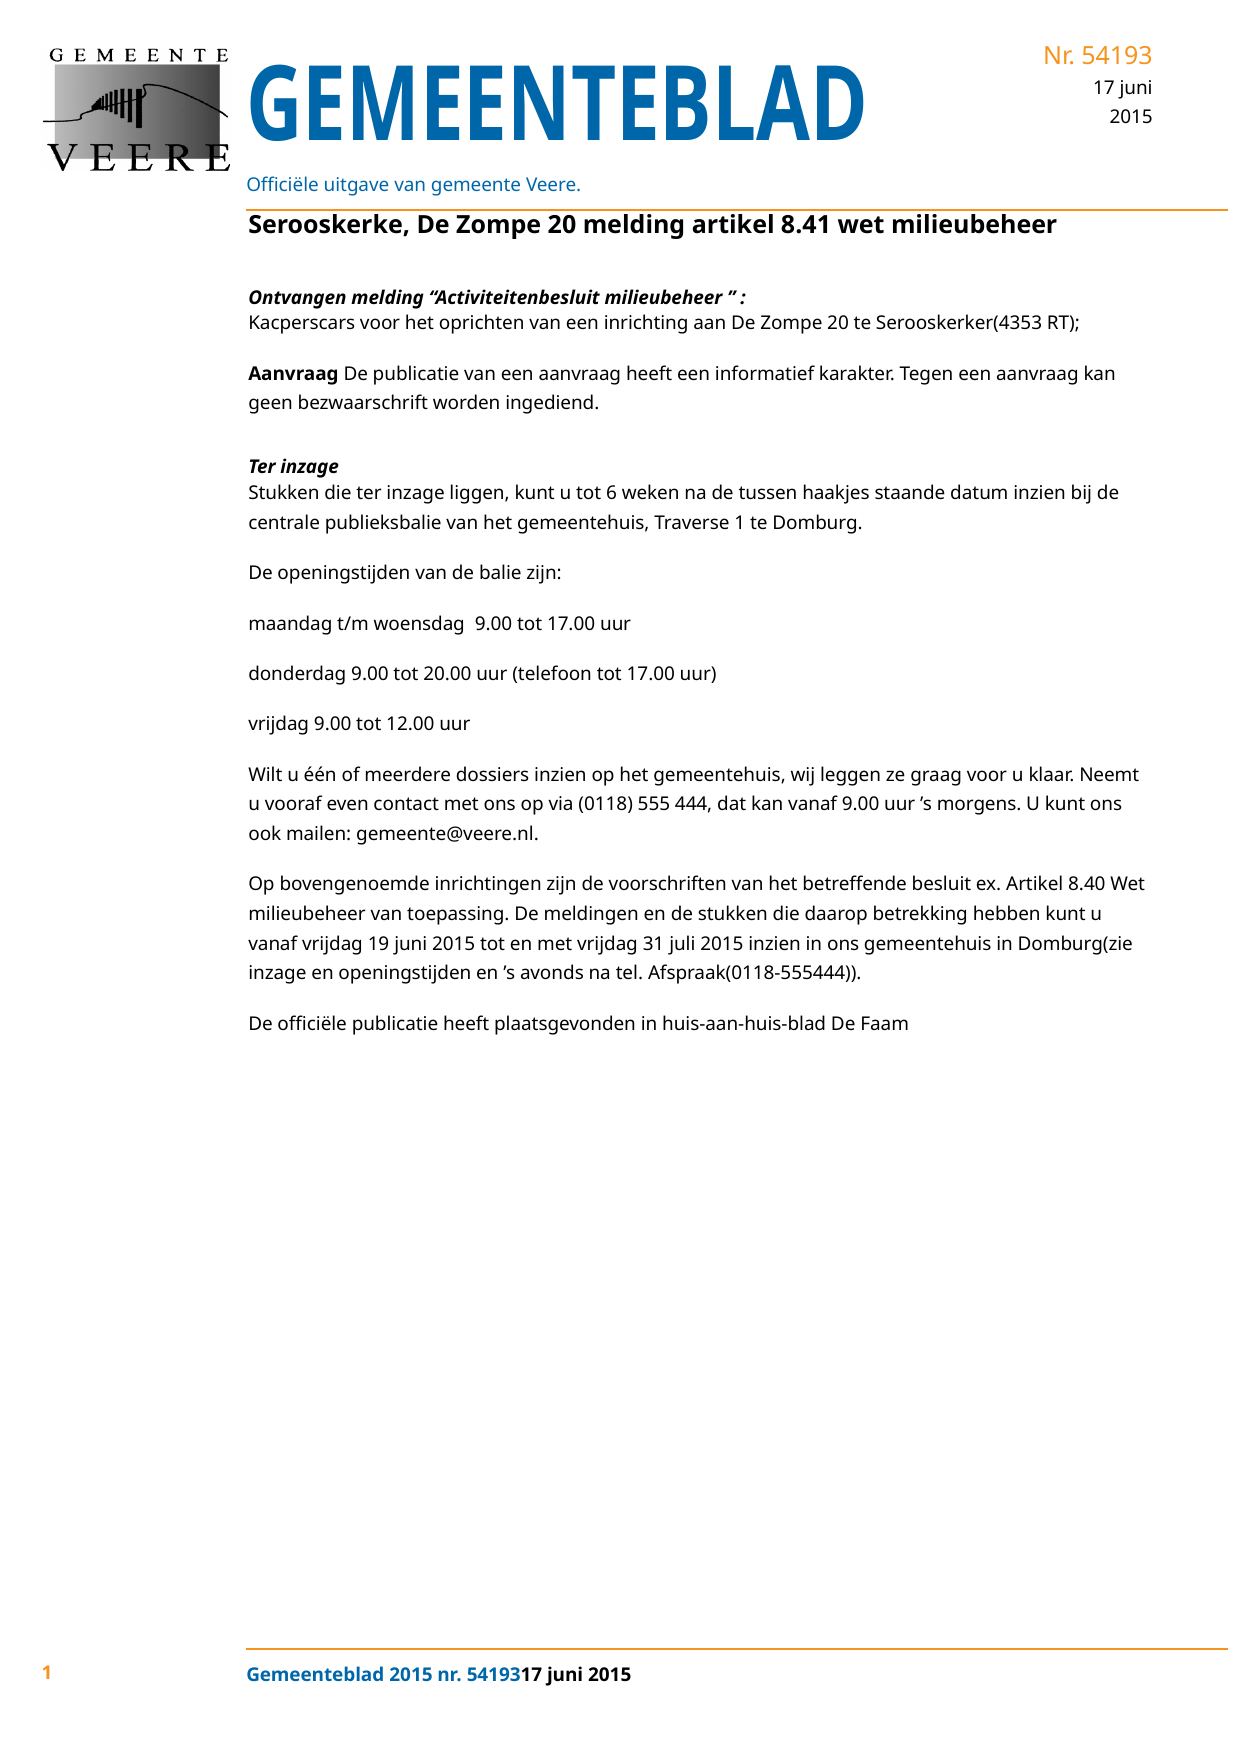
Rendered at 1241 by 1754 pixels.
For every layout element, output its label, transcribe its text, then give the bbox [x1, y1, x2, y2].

text Kacperscars voor het oprichten van een inrichting aan De Zompe 20 te Serooskerker(4353 RT); [248, 309, 1152, 335]
text De openingstijden van de balie zijn: [248, 559, 1152, 585]
text Op bovengenoemde inrichtingen zijn de voorschriften van het betreffende besluit ex. Artikel 8.40 Wet milieubeheer van toepassing. De meldingen en de stukken die daarop betrekking hebben kunt u vanaf vrijdag 19 juni 2015 tot en met vrijdag 31 juli 2015 inzien in ons gemeentehuis in Domburg(zie inzage en openingstijden en ’s avonds na tel. Afspraak(0118-555444)). [248, 871, 1152, 985]
text Ter inzage [248, 453, 1152, 479]
text Stukken die ter inzage liggen, kunt u tot 6 weken na de tussen haakjes staande datum inzien bij de centrale publieksbalie van het gemeentehuis, Traverse 1 te Domburg. [248, 479, 1152, 534]
text Aanvraag De publicatie van een aanvraag heeft een informatief karakter. Tegen een aanvraag kan geen bezwaarschrift worden ingediend. [248, 360, 1152, 415]
text vrijdag 9.00 tot 12.00 uur [248, 711, 1152, 736]
text Serooskerke, De Zompe 20 melding artikel 8.41 wet milieubeheer [248, 211, 1152, 241]
text De officiële publicatie heeft plaatsgevonden in huis-aan-huis-blad De Faam [248, 1010, 1152, 1035]
text Wilt u één of meerdere dossiers inzien op het gemeentehuis, wij leggen ze graag voor u klaar. Neemt u vooraf even contact met ons op via (0118) 555 444, dat kan vanaf 9.00 uur ’s morgens. U kunt ons ook mailen: gemeente@veere.nl. [248, 761, 1152, 846]
picture [41, 47, 231, 172]
text Ontvangen melding “Activiteitenbesluit milieubeheer ” : [248, 284, 1152, 309]
text donderdag 9.00 tot 20.00 uur (telefoon tot 17.00 uur) [248, 660, 1152, 686]
text maandag t/m woensdag 9.00 tot 17.00 uur [248, 610, 1152, 635]
